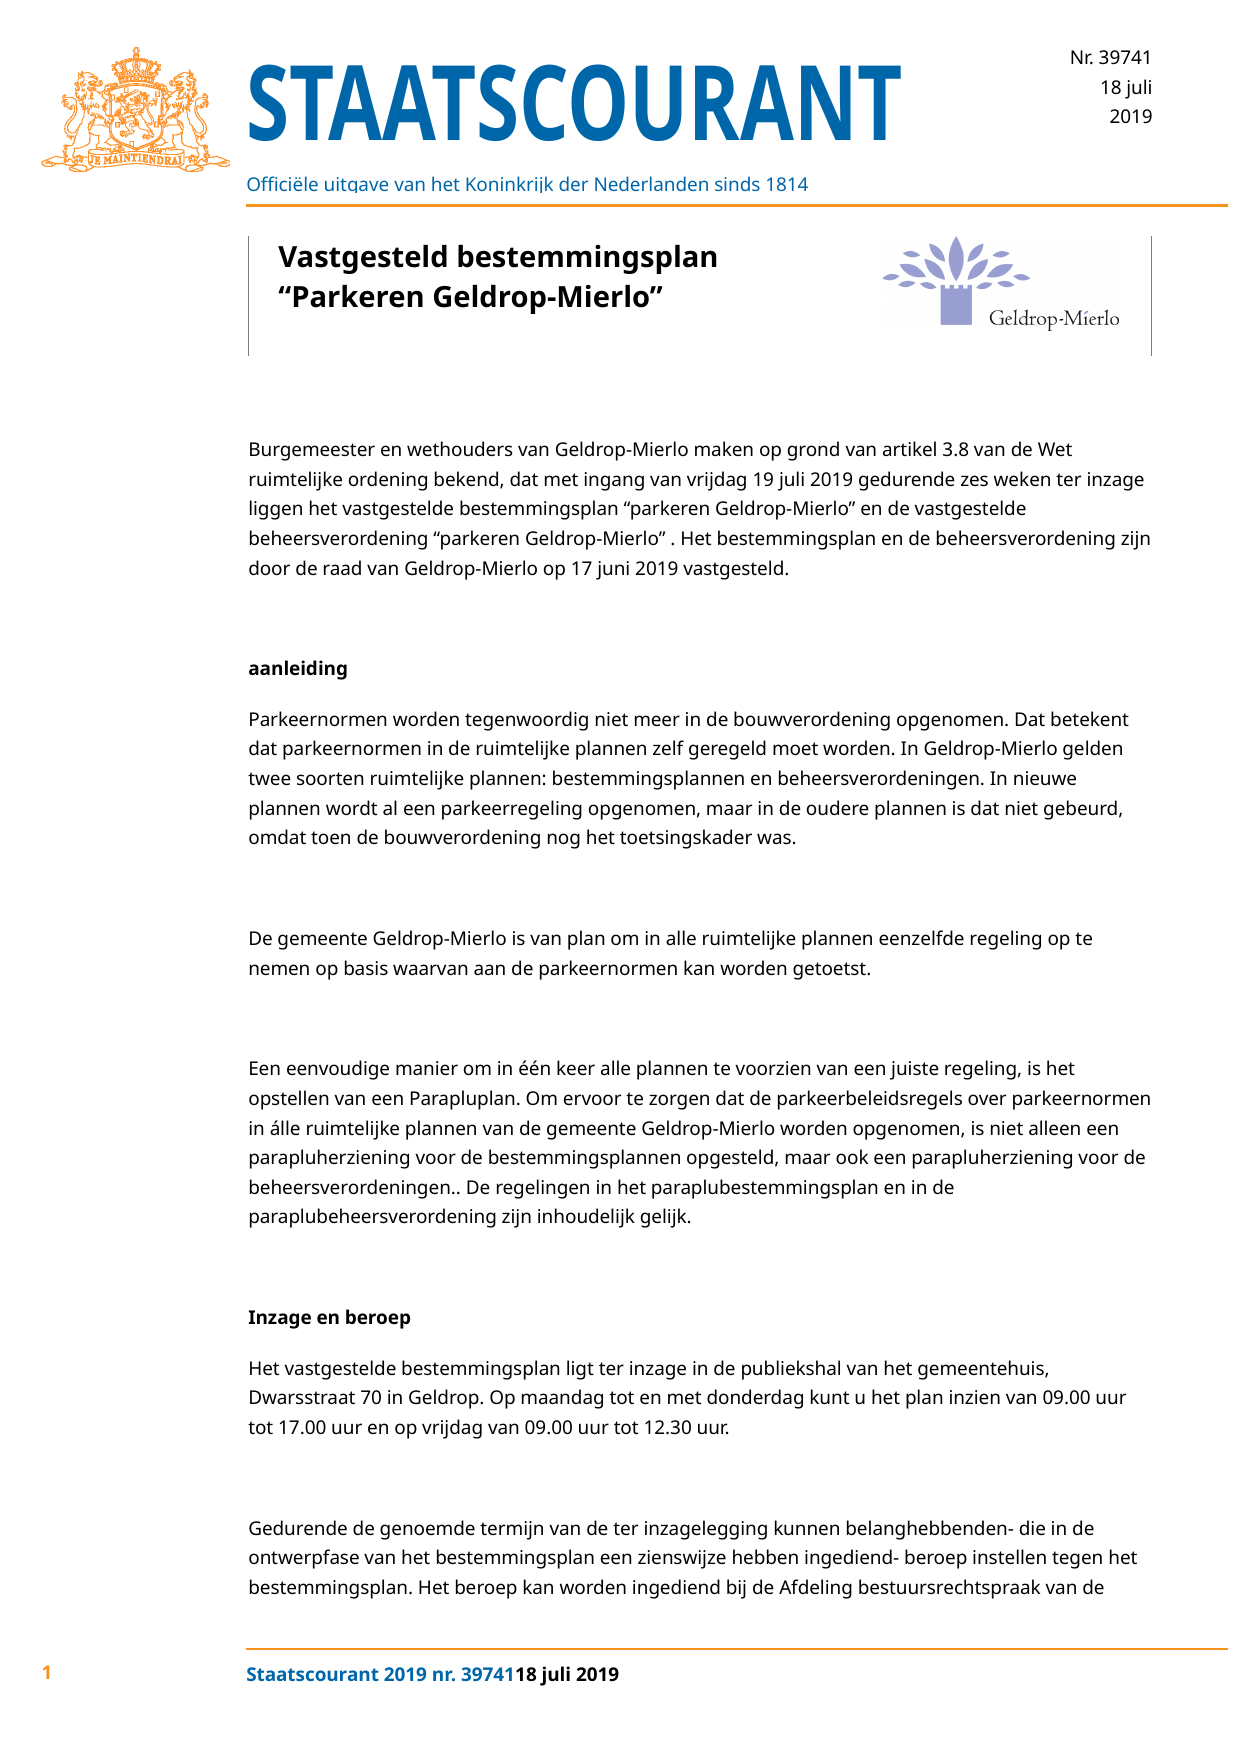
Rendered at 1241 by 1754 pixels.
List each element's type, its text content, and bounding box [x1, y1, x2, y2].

text Burgemeester en wethouders van Geldrop-Mierlo maken op grond van artikel 3.8 van de Wet ruimtelijke ordening bekend, dat met ingang van vrijdag 19 juli 2019 gedurende zes weken ter inzage liggen het vastgestelde bestemmingsplan “parkeren Geldrop-Mierlo” en de vastgestelde beheersverordening “parkeren Geldrop-Mierlo” . Het bestemmingsplan en de beheersverordening zijn door de raad van Geldrop-Mierlo op 17 juni 2019 vastgesteld. [248, 436, 1152, 580]
table_header [850, 236, 1151, 356]
text aanleiding [248, 656, 1152, 681]
text Parkeernormen worden tegenwoordig niet meer in de bouwverordening opgenomen. Dat betekent dat parkeernormen in de ruimtelijke plannen zelf geregeld moet worden. In Geldrop-Mierlo gelden twee soorten ruimtelijke plannen: bestemmingsplannen en beheersverordeningen. In nieuwe plannen wordt al een parkeerregeling opgenomen, maar in de oudere plannen is dat niet gebeurd, omdat toen de bouwverordening nog het toetsingskader was. [248, 706, 1152, 850]
picture [882, 236, 1119, 331]
table_header Vastgesteld bestemmingsplan “Parkeren Geldrop-Mierlo” [249, 236, 850, 356]
text De gemeente Geldrop-Mierlo is van plan om in alle ruimtelijke plannen eenzelfde regeling op te nemen op basis waarvan aan de parkeernormen kan worden getoetst. [248, 925, 1152, 980]
picture [41, 47, 231, 172]
text Het vastgestelde bestemmingsplan ligt ter inzage in de publiekshal van het gemeentehuis, Dwarsstraat 70 in Geldrop. Op maandag tot en met donderdag kunt u het plan inzien van 09.00 uur tot 17.00 uur en op vrijdag van 09.00 uur tot 12.30 uur. [248, 1355, 1152, 1439]
text Gedurende de genoemde termijn van de ter inzagelegging kunnen belanghebbenden- die in de ontwerpfase van het bestemmingsplan een zienswijze hebben ingediend- beroep instellen tegen het bestemmingsplan. Het beroep kan worden ingediend bij de Afdeling bestuursrechtspraak van de [248, 1515, 1152, 1599]
text Een eenvoudige manier om in één keer alle plannen te voorzien van een juiste regeling, is het opstellen van een Parapluplan. Om ervoor te zorgen dat de parkeerbeleidsregels over parkeernormen in álle ruimtelijke plannen van de gemeente Geldrop-Mierlo worden opgenomen, is niet alleen een parapluherziening voor de bestemmingsplannen opgesteld, maar ook een parapluherziening voor de beheersverordeningen.. De regelingen in het paraplubestemmingsplan en in de paraplubeheersverordening zijn inhoudelijk gelijk. [248, 1056, 1152, 1229]
text Inzage en beroep [248, 1304, 1152, 1330]
